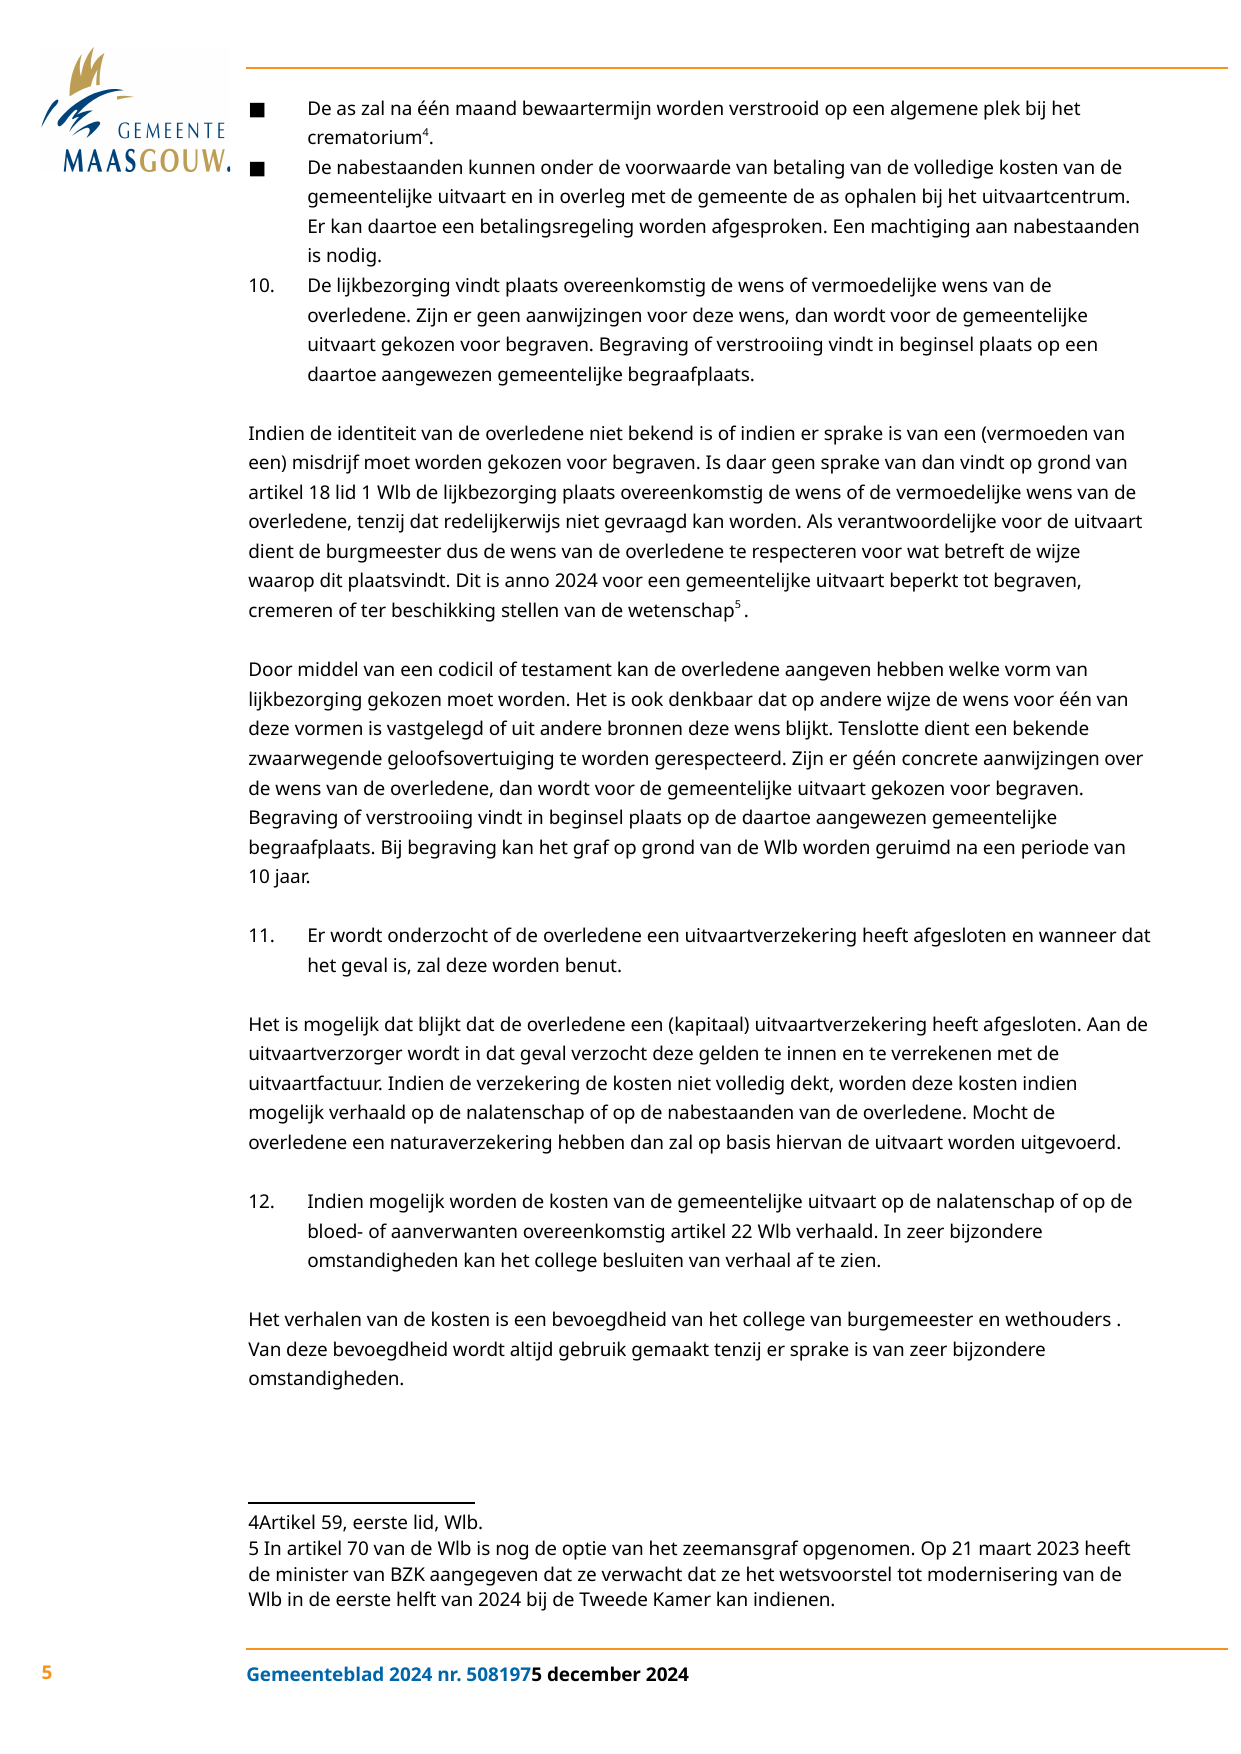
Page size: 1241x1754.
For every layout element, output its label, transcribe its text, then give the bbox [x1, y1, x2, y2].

list Artikel 59, eerste lid, Wlb. [248, 1509, 1152, 1535]
list De nabestaanden kunnen onder de voorwaarde van betaling van de volledige kosten van de gemeentelijke uitvaart en in overleg met de gemeente de as ophalen bij het uitvaartcentrum. Er kan daartoe een betalingsregeling worden afgesproken. Een machtiging aan nabestaanden is nodig. [248, 154, 1152, 268]
list De as zal na één maand bewaartermijn worden verstrooid op een algemene plek bij het crematorium. [248, 95, 1152, 150]
text In artikel 70 van de Wlb is nog de optie van het zeemansgraf opgenomen. Op 21 maart 2023 heeft de minister van BZK aangegeven dat ze verwacht dat ze het wetsvoorstel tot modernisering van de Wlb in de eerste helft van 2024 bij de Tweede Kamer kan indienen. [248, 1535, 1152, 1612]
text Het is mogelijk dat blijkt dat de overledene een (kapitaal) uitvaartverzekering heeft afgesloten. Aan de uitvaartverzorger wordt in dat geval verzocht deze gelden te innen en te verrekenen met de uitvaartfactuur. Indien de verzekering de kosten niet volledig dekt, worden deze kosten indien mogelijk verhaald op de nalatenschap of op de nabestaanden van de overledene. Mocht de overledene een naturaverzekering hebben dan zal op basis hiervan de uitvaart worden uitgevoerd. [248, 1011, 1152, 1155]
text Door middel van een codicil of testament kan de overledene aangeven hebben welke vorm van lijkbezorging gekozen moet worden. Het is ook denkbaar dat op andere wijze de wens voor één van deze vormen is vastgelegd of uit andere bronnen deze wens blijkt. Tenslotte dient een bekende zwaarwegende geloofsovertuiging te worden gerespecteerd. Zijn er géén concrete aanwijzingen over de wens van de overledene, dan wordt voor de gemeentelijke uitvaart gekozen voor begraven. Begraving of verstrooiing vindt in beginsel plaats op de daartoe aangewezen gemeentelijke begraafplaats. Bij begraving kan het graf op grond van de Wlb worden geruimd na een periode van 10 jaar. [248, 656, 1152, 889]
picture [41, 47, 231, 172]
table_header Indien mogelijk worden de kosten van de gemeentelijke uitvaart op de nalatenschap of op de bloed- of aanverwanten overeenkomstig artikel 22 Wlb verhaald. In zeer bijzondere omstandigheden kan het college besluiten van verhaal af te zien. [248, 1189, 1152, 1273]
table_header De lijkbezorging vindt plaats overeenkomstig de wens of vermoedelijke wens van de overledene. Zijn er geen aanwijzingen voor deze wens, dan wordt voor de gemeentelijke uitvaart gekozen voor begraven. Begraving of verstrooiing vindt in beginsel plaats op een daartoe aangewezen gemeentelijke begraafplaats. [248, 273, 1152, 387]
table_header Er wordt onderzocht of de overledene een uitvaartverzekering heeft afgesloten en wanneer dat het geval is, zal deze worden benut. [248, 923, 1152, 978]
text Indien de identiteit van de overledene niet bekend is of indien er sprake is van een (vermoeden van een) misdrijf moet worden gekozen voor begraven. Is daar geen sprake van dan vindt op grond van artikel 18 lid 1 Wlb de lijkbezorging plaats overeenkomstig de wens of de vermoedelijke wens van de overledene, tenzij dat redelijkerwijs niet gevraagd kan worden. Als verantwoordelijke voor de uitvaart dient de burgmeester dus de wens van de overledene te respecteren voor wat betreft de wijze waarop dit plaatsvindt. Dit is anno 2024 voor een gemeentelijke uitvaart beperkt tot begraven, cremeren of ter beschikking stellen van de wetenschap. [248, 420, 1152, 623]
text Het verhalen van de kosten is een bevoegdheid van het college van burgemeester en wethouders . Van deze bevoegdheid wordt altijd gebruik gemaakt tenzij er sprake is van zeer bijzondere omstandigheden. [248, 1306, 1152, 1391]
